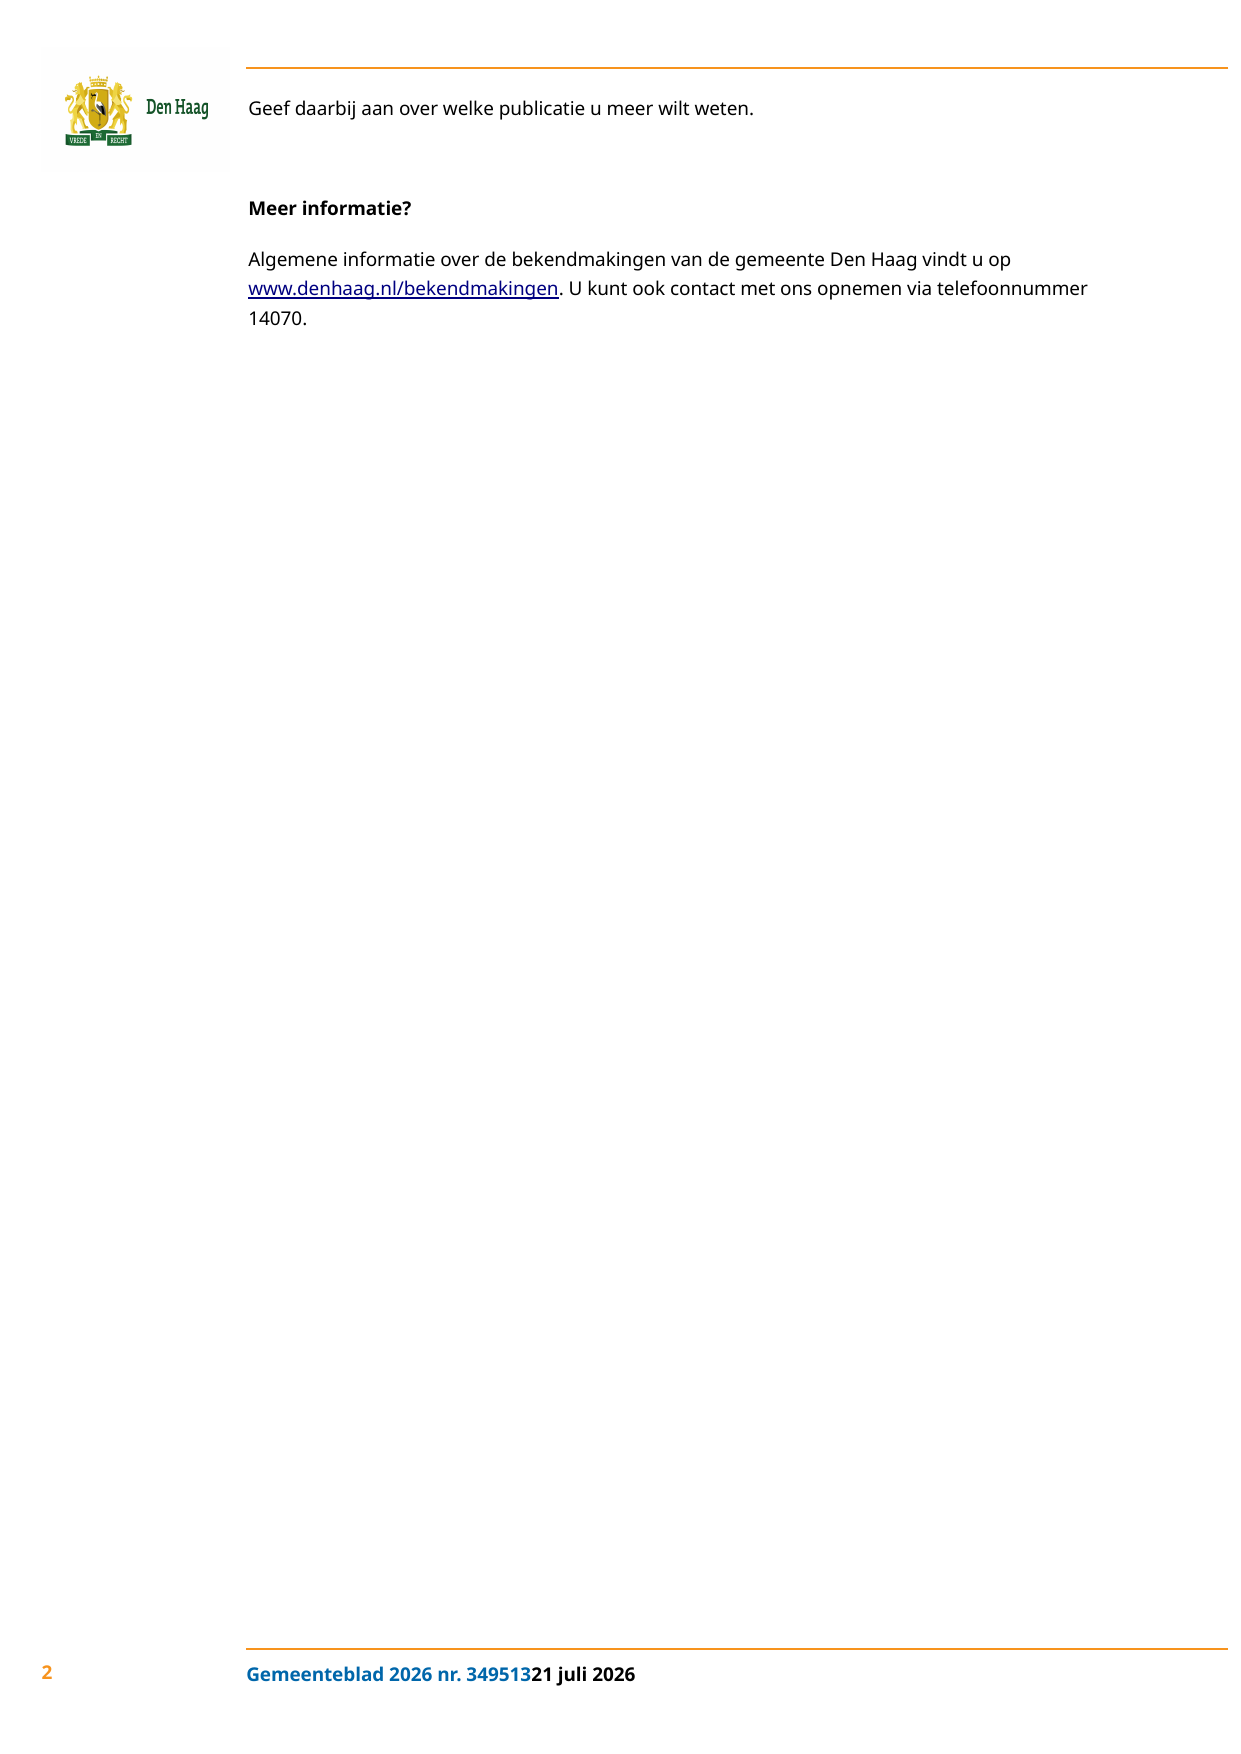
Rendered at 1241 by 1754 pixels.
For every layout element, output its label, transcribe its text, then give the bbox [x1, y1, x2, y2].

text Algemene informatie over de bekendmakingen van de gemeente Den Haag vindt u op www.denhaag.nl/bekendmakingen. U kunt ook contact met ons opnemen via telefoonnummer 14070. [248, 246, 1152, 331]
text Meer informatie? [248, 196, 1152, 221]
text Geef daarbij aan over welke publicatie u meer wilt weten. [248, 95, 1152, 121]
picture [41, 47, 231, 172]
